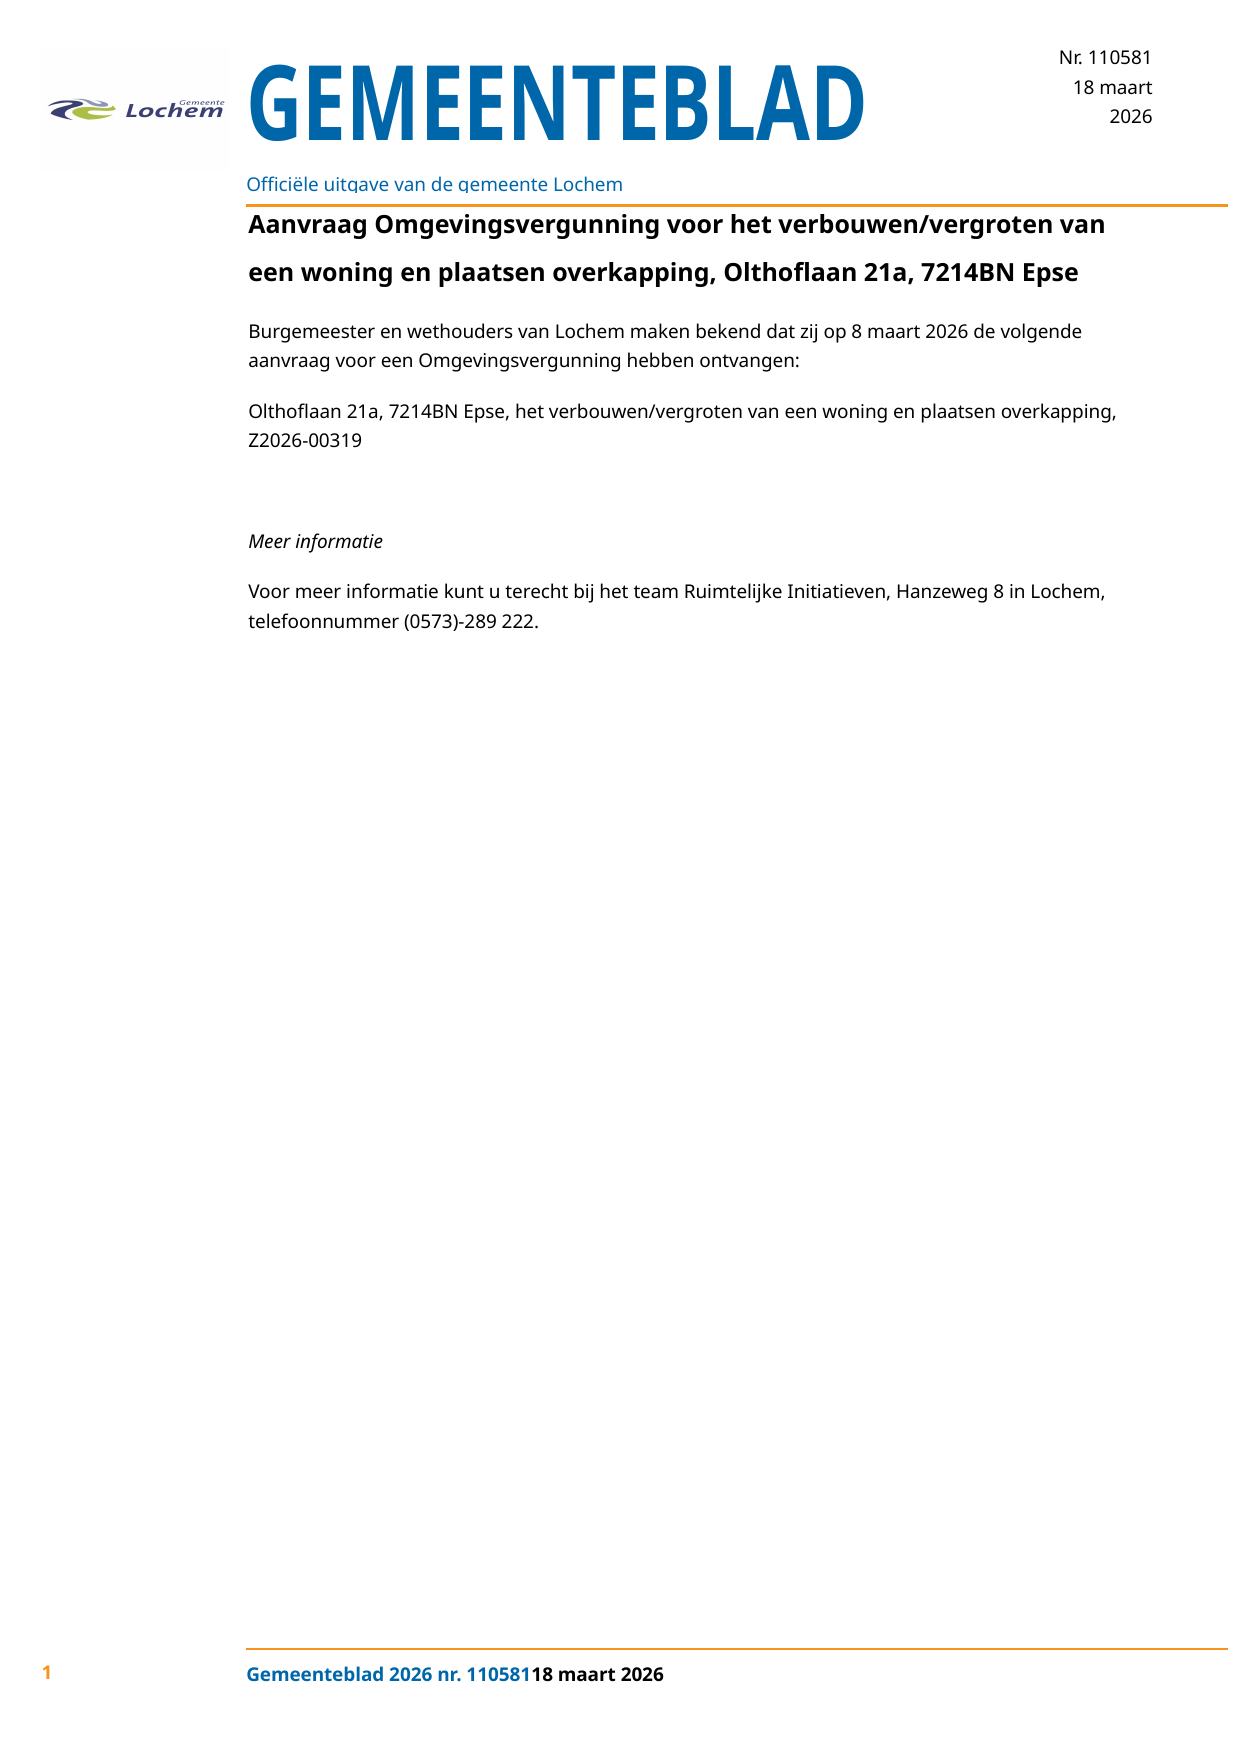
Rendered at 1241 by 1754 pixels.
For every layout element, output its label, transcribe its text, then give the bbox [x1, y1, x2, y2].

text Meer informatie [248, 528, 1152, 554]
text Olthoflaan 21a, 7214BN Epse, het verbouwen/vergroten van een woning en plaatsen overkapping, Z2026-00319 [248, 398, 1152, 453]
picture [41, 47, 231, 172]
text Voor meer informatie kunt u terecht bij het team Ruimtelijke Initiatieven, Hanzeweg 8 in Lochem, telefoonnummer (0573)-289 222. [248, 579, 1152, 634]
text Burgemeester en wethouders van Lochem maken bekend dat zij op 8 maart 2026 de volgende aanvraag voor een Omgevingsvergunning hebben ontvangen: [248, 318, 1152, 373]
text Aanvraag Omgevingsvergunning voor het verbouwen/vergroten van een woning en plaatsen overkapping, Olthoflaan 21a, 7214BN Epse [248, 207, 1152, 288]
